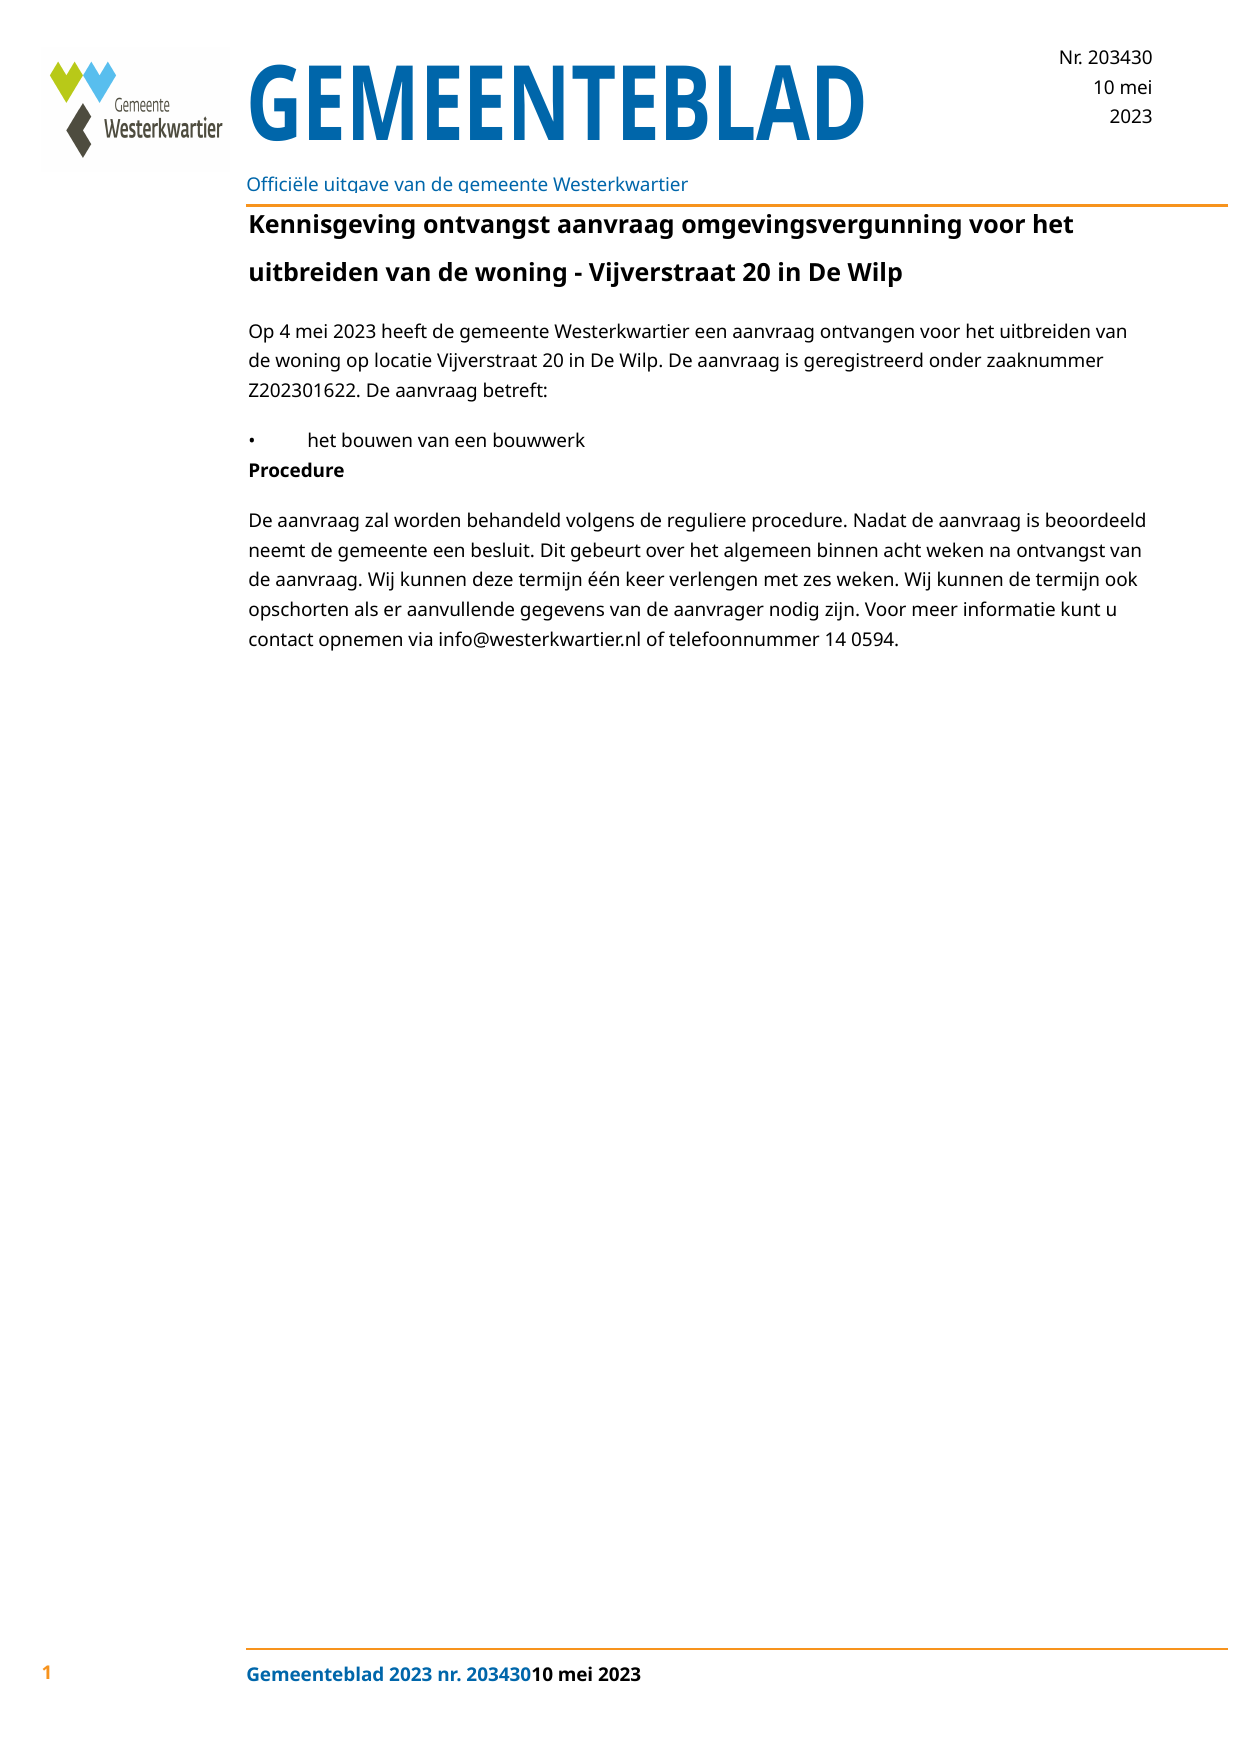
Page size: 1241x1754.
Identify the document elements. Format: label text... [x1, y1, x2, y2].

text Op 4 mei 2023 heeft de gemeente Westerkwartier een aanvraag ontvangen voor het uitbreiden van de woning op locatie Vijverstraat 20 in De Wilp. De aanvraag is geregistreerd onder zaaknummer Z202301622. De aanvraag betreft: [248, 318, 1152, 403]
text De aanvraag zal worden behandeld volgens de reguliere procedure. Nadat de aanvraag is beoordeeld neemt de gemeente een besluit. Dit gebeurt over het algemeen binnen acht weken na ontvangst van de aanvraag. Wij kunnen deze termijn één keer verlengen met zes weken. Wij kunnen de termijn ook opschorten als er aanvullende gegevens van de aanvrager nodig zijn. Voor meer informatie kunt u contact opnemen via info@westerkwartier.nl of telefoonnummer 14 0594. [248, 507, 1152, 652]
picture [41, 47, 231, 172]
text Procedure [248, 457, 1152, 483]
text Kennisgeving ontvangst aanvraag omgevingsvergunning voor het uitbreiden van de woning - Vijverstraat 20 in De Wilp [248, 207, 1152, 288]
list het bouwen van een bouwwerk [248, 427, 1152, 453]
